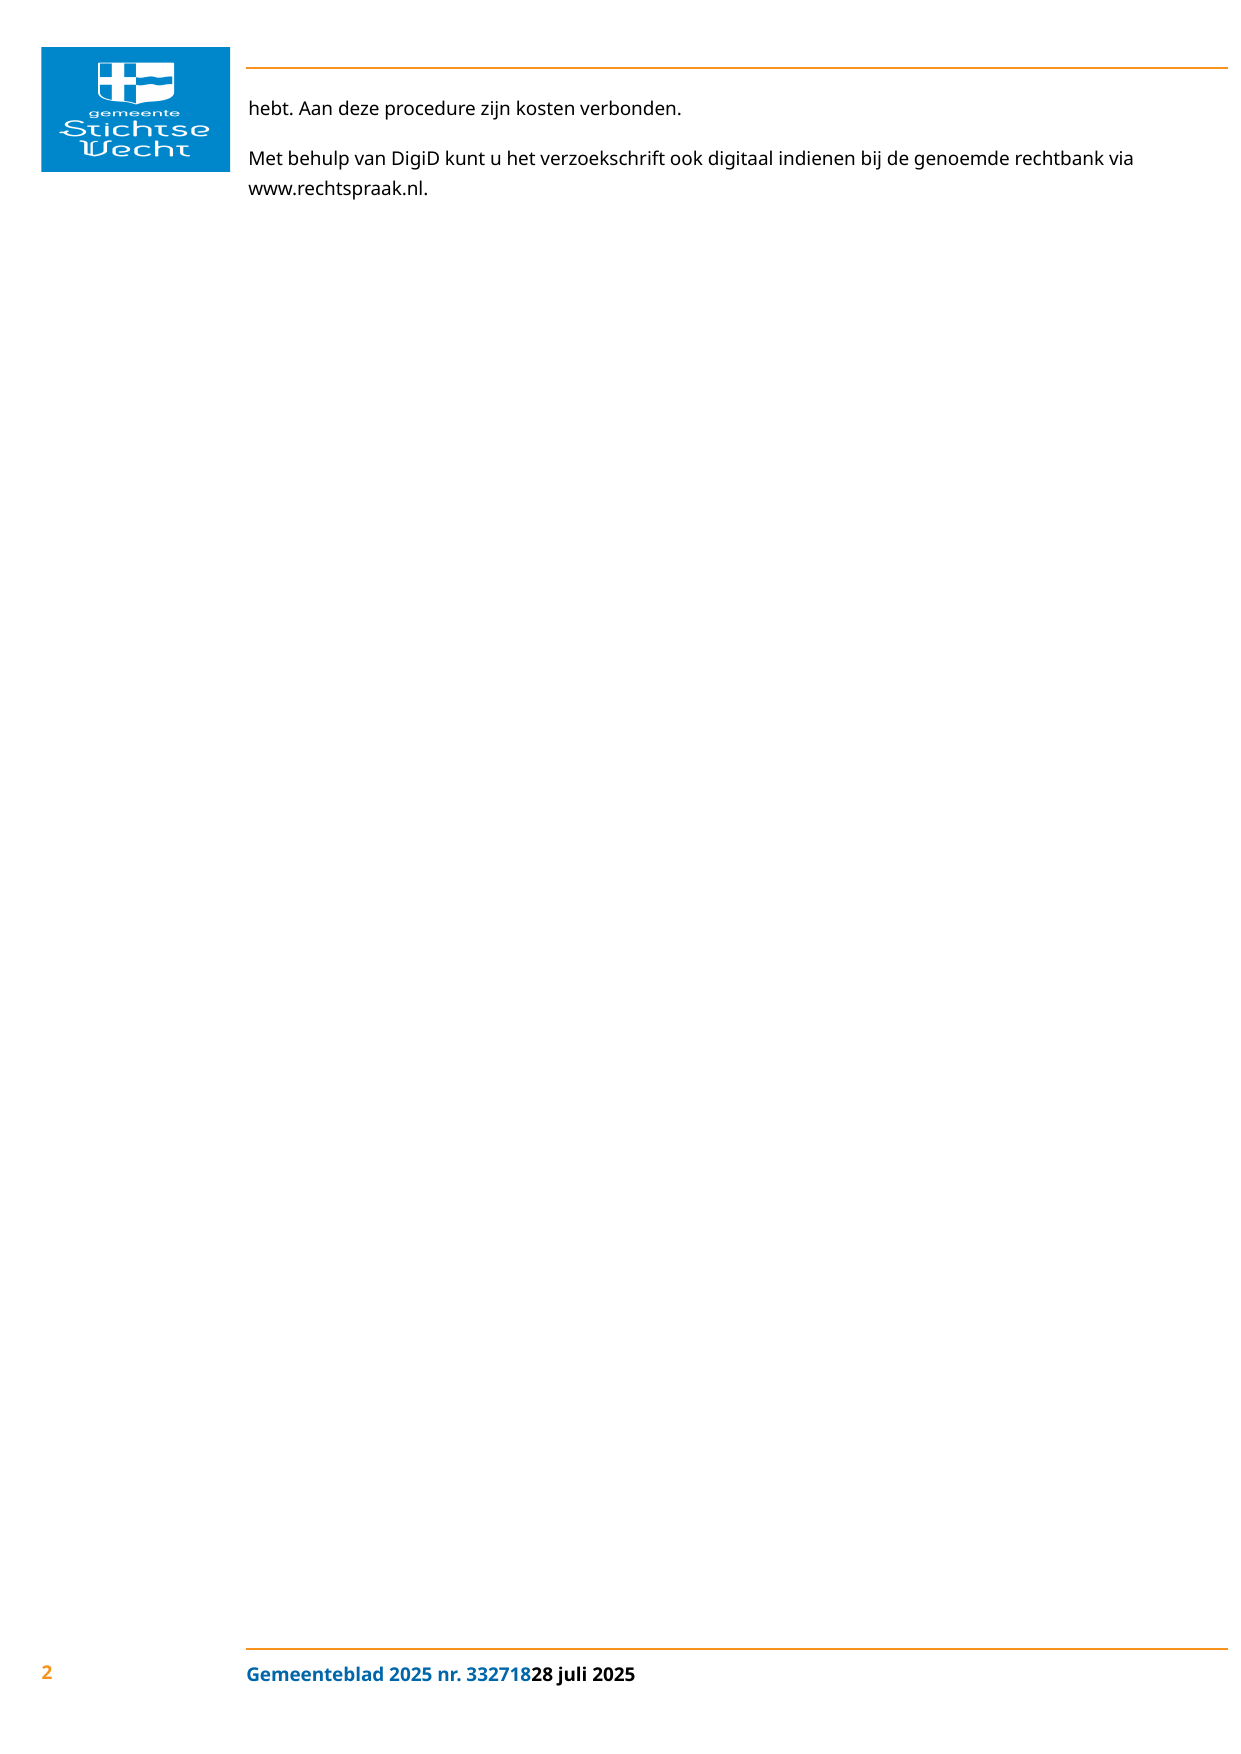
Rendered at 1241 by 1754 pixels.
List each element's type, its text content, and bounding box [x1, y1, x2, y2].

picture [99, 63, 135, 101]
text hebt. Aan deze procedure zijn kosten verbonden. [248, 95, 1152, 121]
text Met behulp van DigiD kunt u het verzoekschrift ook digitaal indienen bij de genoemde rechtbank via www.rechtspraak.nl. [248, 145, 1152, 201]
picture [137, 63, 174, 103]
